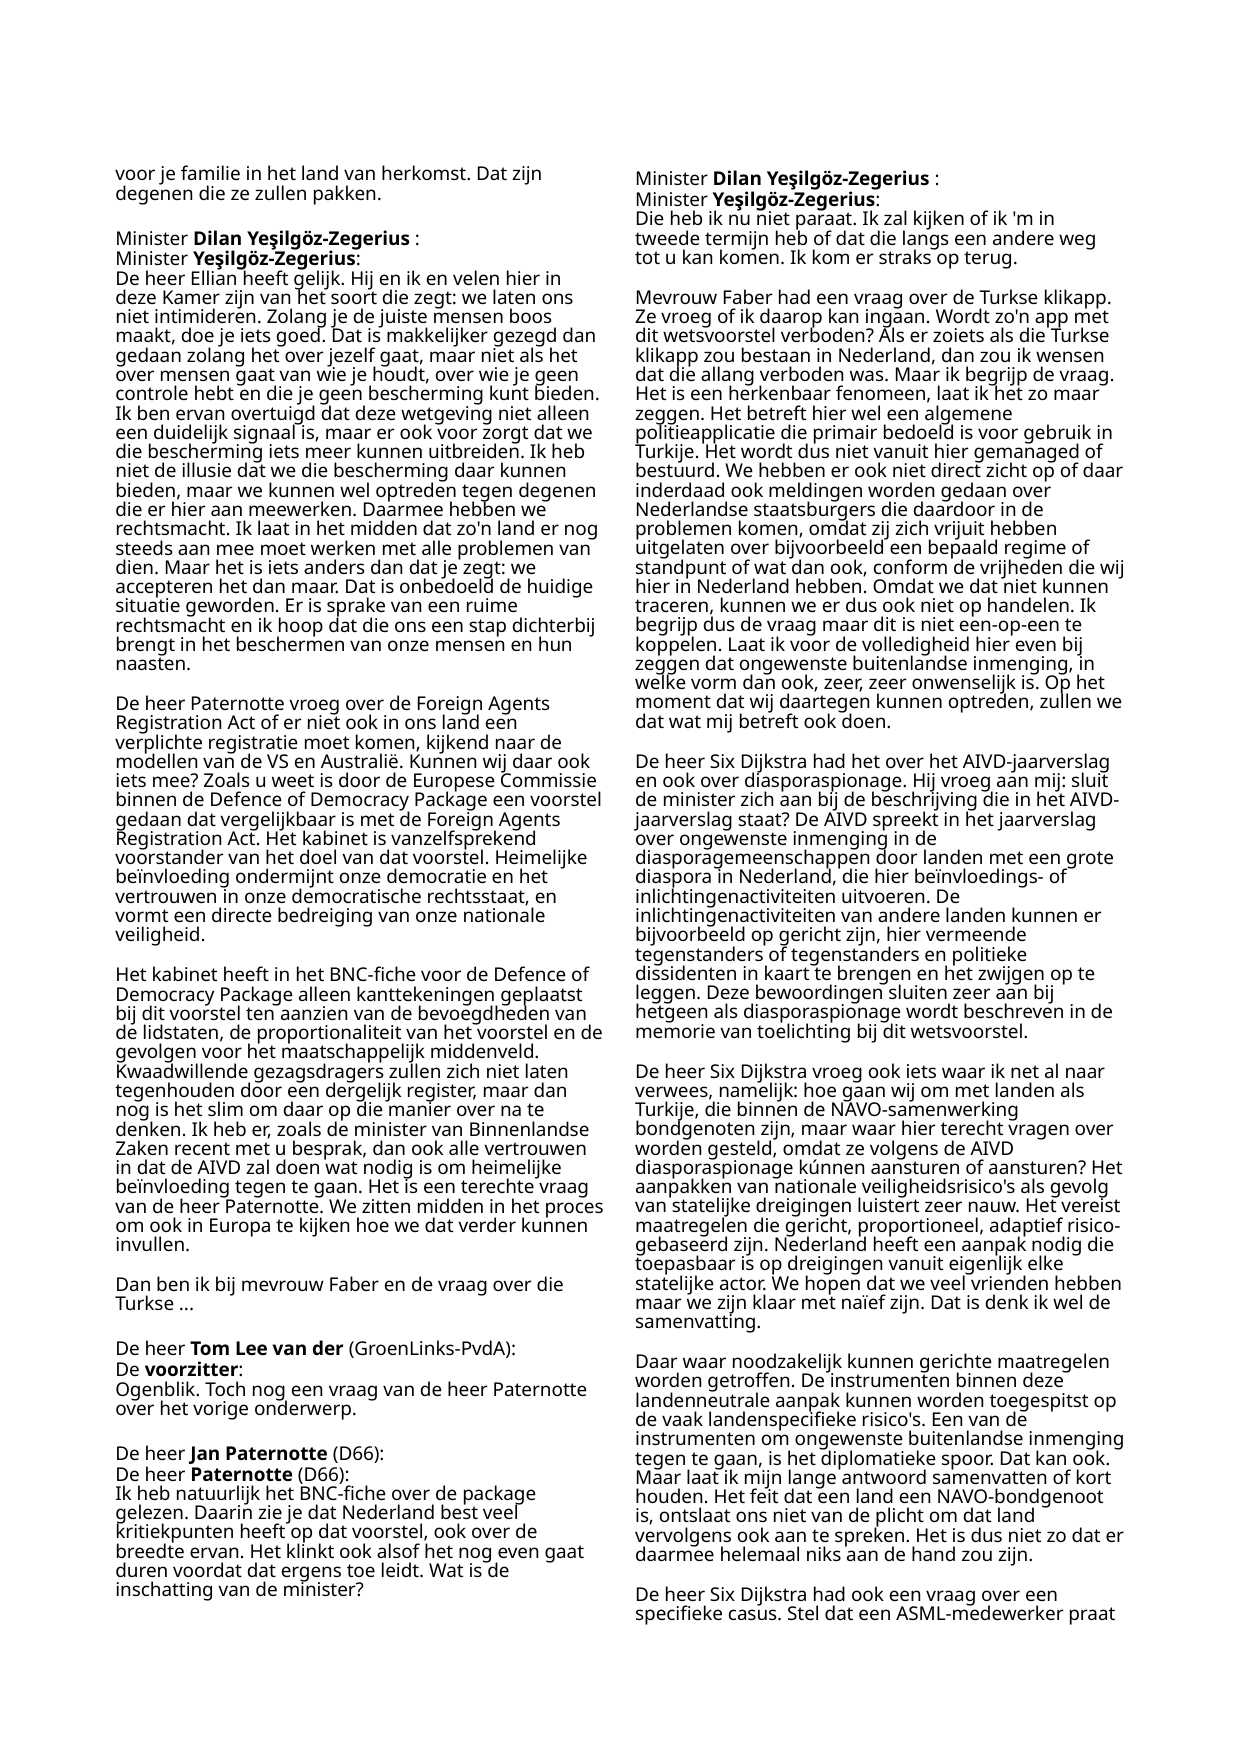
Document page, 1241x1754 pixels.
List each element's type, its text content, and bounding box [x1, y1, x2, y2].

text De heer Ellian heeft gelijk. Hij en ik en velen hier in deze Kamer zijn van het soort die zegt: we laten ons niet intimideren. Zolang je de juiste mensen boos maakt, doe je iets goed. Dat is makkelijker gezegd dan gedaan zolang het over jezelf gaat, maar niet als het over mensen gaat van wie je houdt, over wie je geen controle hebt en die je geen bescherming kunt bieden. Ik ben ervan overtuigd dat deze wetgeving niet alleen een duidelijk signaal is, maar er ook voor zorgt dat we die bescherming iets meer kunnen uitbreiden. Ik heb niet de illusie dat we die bescherming daar kunnen bieden, maar we kunnen wel optreden tegen degenen die er hier aan meewerken. Daarmee hebben we rechtsmacht. Ik laat in het midden dat zo'n land er nog steeds aan mee moet werken met alle problemen van dien. Maar het is iets anders dan dat je zegt: we accepteren het dan maar. Dat is onbedoeld de huidige situatie geworden. Er is sprake van een ruime rechtsmacht en ik hoop dat die ons een stap dichterbij brengt in het beschermen van onze mensen en hun naasten. [115, 270, 605, 674]
text De heer Six Dijkstra had ook een vraag over een specifieke casus. Stel dat een ASML-medewerker praat [635, 1586, 1125, 1624]
text Minister Dilan Yeşilgöz-Zegerius : [115, 225, 605, 250]
text Ik heb natuurlijk het BNC-fiche over de package gelezen. Daarin zie je dat Nederland best veel kritiekpunten heeft op dat voorstel, ook over de breedte ervan. Het klinkt ook alsof het nog even gaat duren voordat dat ergens toe leidt. Wat is de inschatting van de minister? [115, 1485, 605, 1601]
text De heer Six Dijkstra vroeg ook iets waar ik net al naar verwees, namelijk: hoe gaan wij om met landen als Turkije, die binnen de NAVO-samenwerking bondgenoten zijn, maar waar hier terecht vragen over worden gesteld, omdat ze volgens de AIVD diasporaspionage kúnnen aansturen of aansturen? Het aanpakken van nationale veiligheidsrisico's als gevolg van statelijke dreigingen luistert zeer nauw. Het vereist maatregelen die gericht, proportioneel, adaptief risico-gebaseerd zijn. Nederland heeft een aanpak nodig die toepasbaar is op dreigingen vanuit eigenlijk elke statelijke actor. We hopen dat we veel vrienden hebben maar we zijn klaar met naïef zijn. Dat is denk ik wel de samenvatting. [635, 1063, 1125, 1332]
text voor je familie in het land van herkomst. Dat zijn degenen die ze zullen pakken. [115, 165, 605, 204]
text De heer Six Dijkstra had het over het AIVD-jaarverslag en ook over diasporaspionage. Hij vroeg aan mij: sluit de minister zich aan bij de beschrijving die in het AIVD-jaarverslag staat? De AIVD spreekt in het jaarverslag over ongewenste inmenging in de diasporagemeenschappen door landen met een grote diaspora in Nederland, die hier beïnvloedings- of inlichtingenactiviteiten uitvoeren. De inlichtingenactiviteiten van andere landen kunnen er bijvoorbeeld op gericht zijn, hier vermeende tegenstanders of tegenstanders en politieke dissidenten in kaart te brengen en het zwijgen op te leggen. Deze bewoordingen sluiten zeer aan bij hetgeen als diasporaspionage wordt beschreven in de memorie van toelichting bij dit wetsvoorstel. [635, 753, 1125, 1042]
text De heer Jan Paternotte (D66): [115, 1440, 605, 1466]
text Dan ben ik bij mevrouw Faber en de vraag over die Turkse ... [115, 1276, 605, 1315]
text Het kabinet heeft in het BNC-fiche voor de Defence of Democracy Package alleen kanttekeningen geplaatst bij dit voorstel ten aanzien van de bevoegdheden van de lidstaten, de proportionaliteit van het voorstel en de gevolgen voor het maatschappelijk middenveld. Kwaadwillende gezagsdragers zullen zich niet laten tegenhouden door een dergelijk register, maar dan nog is het slim om daar op die manier over na te denken. Ik heb er, zoals de minister van Binnenlandse Zaken recent met u besprak, dan ook alle vertrouwen in dat de AIVD zal doen wat nodig is om heimelijke beïnvloeding tegen te gaan. Het is een terechte vraag van de heer Paternotte. We zitten midden in het proces om ook in Europa te kijken hoe we dat verder kunnen invullen. [115, 966, 605, 1255]
text Die heb ik nu niet paraat. Ik zal kijken of ik 'm in tweede termijn heb of dat die langs een andere weg tot u kan komen. Ik kom er straks op terug. [635, 210, 1125, 268]
text Minister Dilan Yeşilgöz-Zegerius : [635, 165, 1125, 191]
text Minister Yeşilgöz-Zegerius: [115, 250, 605, 270]
text Minister Yeşilgöz-Zegerius: [635, 191, 1125, 210]
text Ogenblik. Toch nog een vraag van de heer Paternotte over het vorige onderwerp. [115, 1381, 605, 1419]
text Mevrouw Faber had een vraag over de Turkse klikapp. Ze vroeg of ik daarop kan ingaan. Wordt zo'n app met dit wetsvoorstel verboden? Als er zoiets als die Turkse klikapp zou bestaan in Nederland, dan zou ik wensen dat die allang verboden was. Maar ik begrijp de vraag. Het is een herkenbaar fenomeen, laat ik het zo maar zeggen. Het betreft hier wel een algemene politieapplicatie die primair bedoeld is voor gebruik in Turkije. Het wordt dus niet vanuit hier gemanaged of bestuurd. We hebben er ook niet direct zicht op of daar inderdaad ook meldingen worden gedaan over Nederlandse staatsburgers die daardoor in de problemen komen, omdat zij zich vrijuit hebben uitgelaten over bijvoorbeeld een bepaald regime of standpunt of wat dan ook, conform de vrijheden die wij hier in Nederland hebben. Omdat we dat niet kunnen traceren, kunnen we er dus ook niet op handelen. Ik begrijp dus de vraag maar dit is niet een-op-een te koppelen. Laat ik voor de volledigheid hier even bij zeggen dat ongewenste buitenlandse inmenging, in welke vorm dan ook, zeer, zeer onwenselijk is. Op het moment dat wij daartegen kunnen optreden, zullen we dat wat mij betreft ook doen. [635, 289, 1125, 732]
text De voorzitter: [115, 1361, 605, 1381]
text De heer Paternotte (D66): [115, 1466, 605, 1485]
text De heer Paternotte vroeg over de Foreign Agents Registration Act of er niet ook in ons land een verplichte registratie moet komen, kijkend naar de modellen van de VS en Australië. Kunnen wij daar ook iets mee? Zoals u weet is door de Europese Commissie binnen de Defence of Democracy Package een voorstel gedaan dat vergelijkbaar is met de Foreign Agents Registration Act. Het kabinet is vanzelfsprekend voorstander van het doel van dat voorstel. Heimelijke beïnvloeding ondermijnt onze democratie en het vertrouwen in onze democratische rechtsstaat, en vormt een directe bedreiging van onze nationale veiligheid. [115, 695, 605, 946]
text De heer Tom Lee van der (GroenLinks-PvdA): [115, 1336, 605, 1361]
text Daar waar noodzakelijk kunnen gerichte maatregelen worden getroffen. De instrumenten binnen deze landenneutrale aanpak kunnen worden toegespitst op de vaak landenspecifieke risico's. Een van de instrumenten om ongewenste buitenlandse inmenging tegen te gaan, is het diplomatieke spoor. Dat kan ook. Maar laat ik mijn lange antwoord samenvatten of kort houden. Het feit dat een land een NAVO-bondgenoot is, ontslaat ons niet van de plicht om dat land vervolgens ook aan te spreken. Het is dus niet zo dat er daarmee helemaal niks aan de hand zou zijn. [635, 1353, 1125, 1565]
